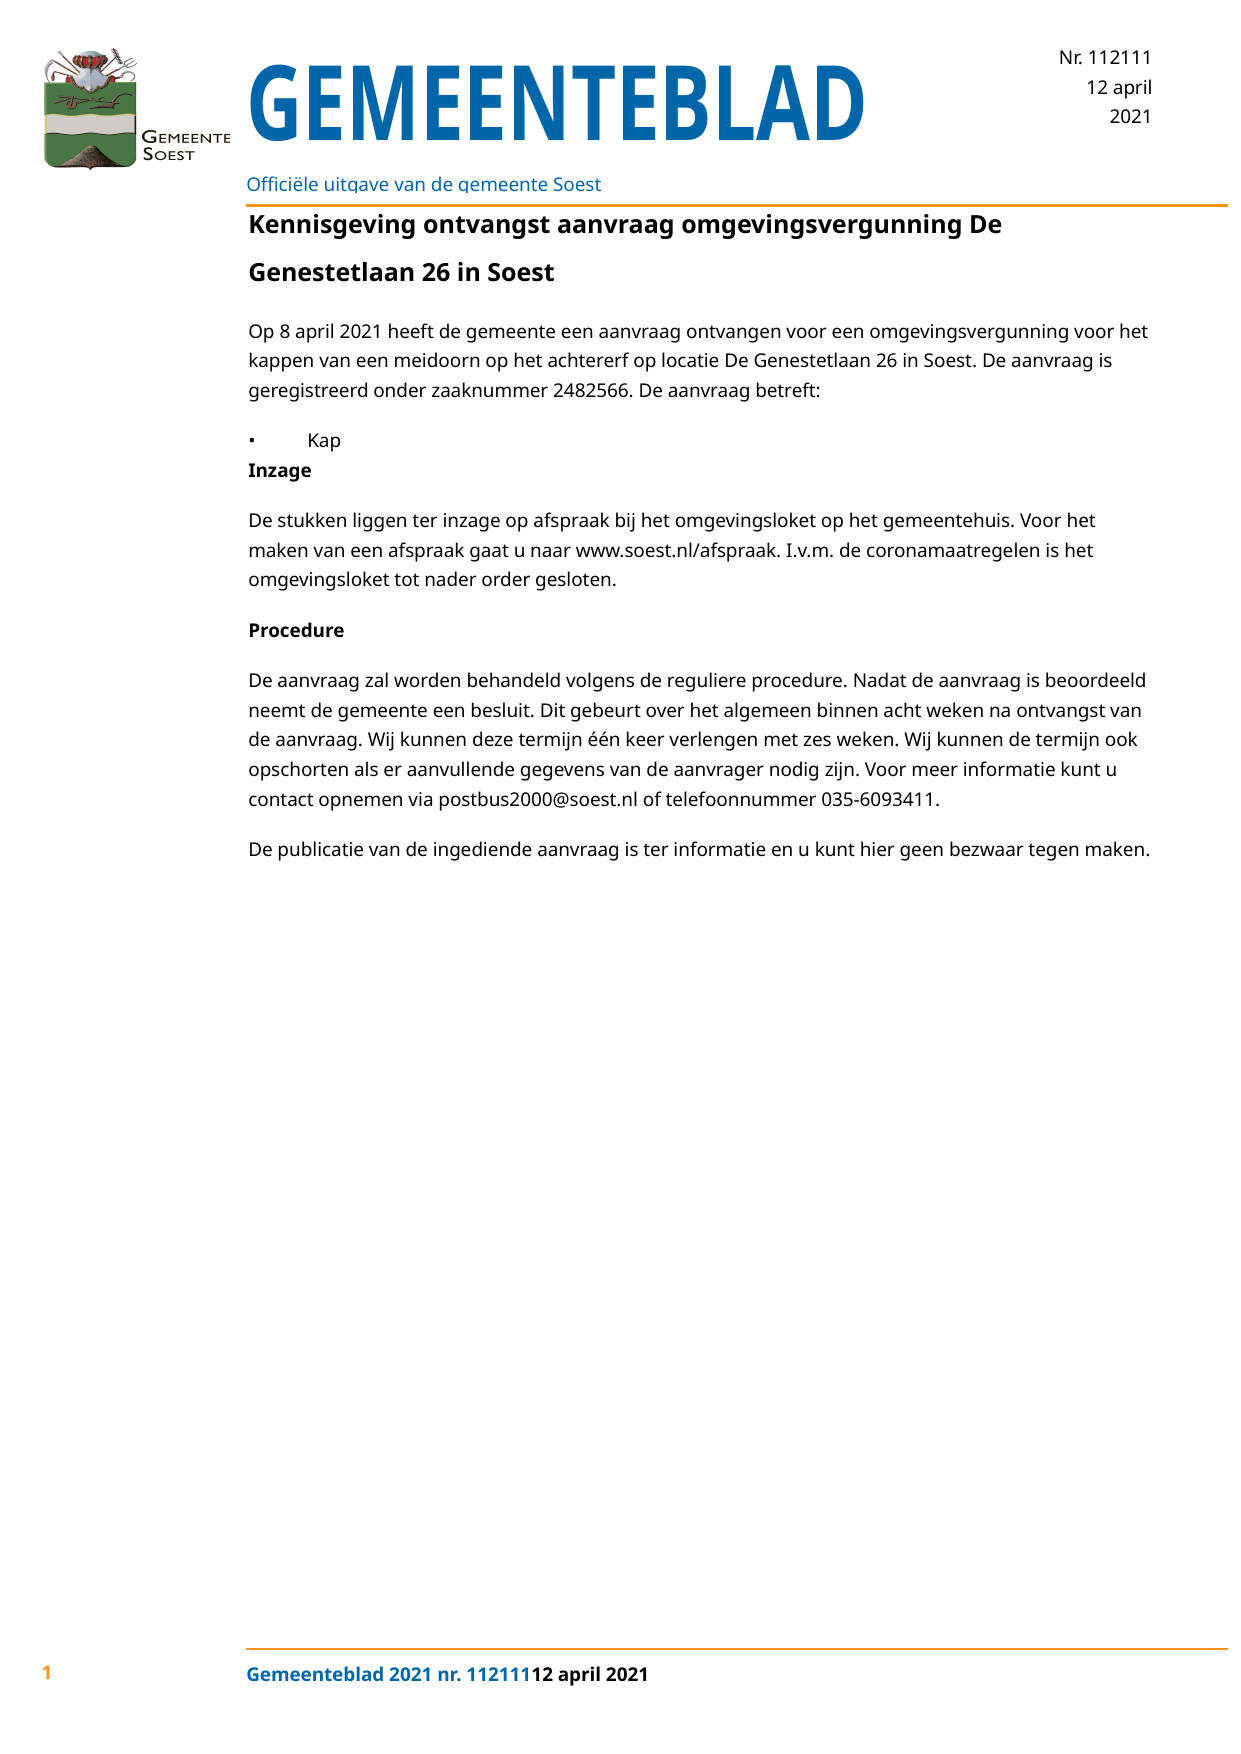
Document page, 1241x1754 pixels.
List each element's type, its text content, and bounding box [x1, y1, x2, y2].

text De aanvraag zal worden behandeld volgens de reguliere procedure. Nadat de aanvraag is beoordeeld neemt de gemeente een besluit. Dit gebeurt over het algemeen binnen acht weken na ontvangst van de aanvraag. Wij kunnen deze termijn één keer verlengen met zes weken. Wij kunnen de termijn ook opschorten als er aanvullende gegevens van de aanvrager nodig zijn. Voor meer informatie kunt u contact opnemen via postbus2000@soest.nl of telefoonnummer 035-6093411. [248, 667, 1152, 812]
text Op 8 april 2021 heeft de gemeente een aanvraag ontvangen voor een omgevingsvergunning voor het kappen van een meidoorn op het achtererf op locatie De Genestetlaan 26 in Soest. De aanvraag is geregistreerd onder zaaknummer 2482566. De aanvraag betreft: [248, 318, 1152, 403]
text Kennisgeving ontvangst aanvraag omgevingsvergunning De Genestetlaan 26 in Soest [248, 207, 1152, 288]
picture [41, 47, 231, 172]
text Procedure [248, 617, 1152, 643]
list Kap [248, 427, 1152, 453]
text De publicatie van de ingediende aanvraag is ter informatie en u kunt hier geen bezwaar tegen maken. [248, 836, 1152, 862]
text De stukken liggen ter inzage op afspraak bij het omgevingsloket op het gemeentehuis. Voor het maken van een afspraak gaat u naar www.soest.nl/afspraak. I.v.m. de coronamaatregelen is het omgevingsloket tot nader order gesloten. [248, 507, 1152, 592]
text Inzage [248, 457, 1152, 483]
